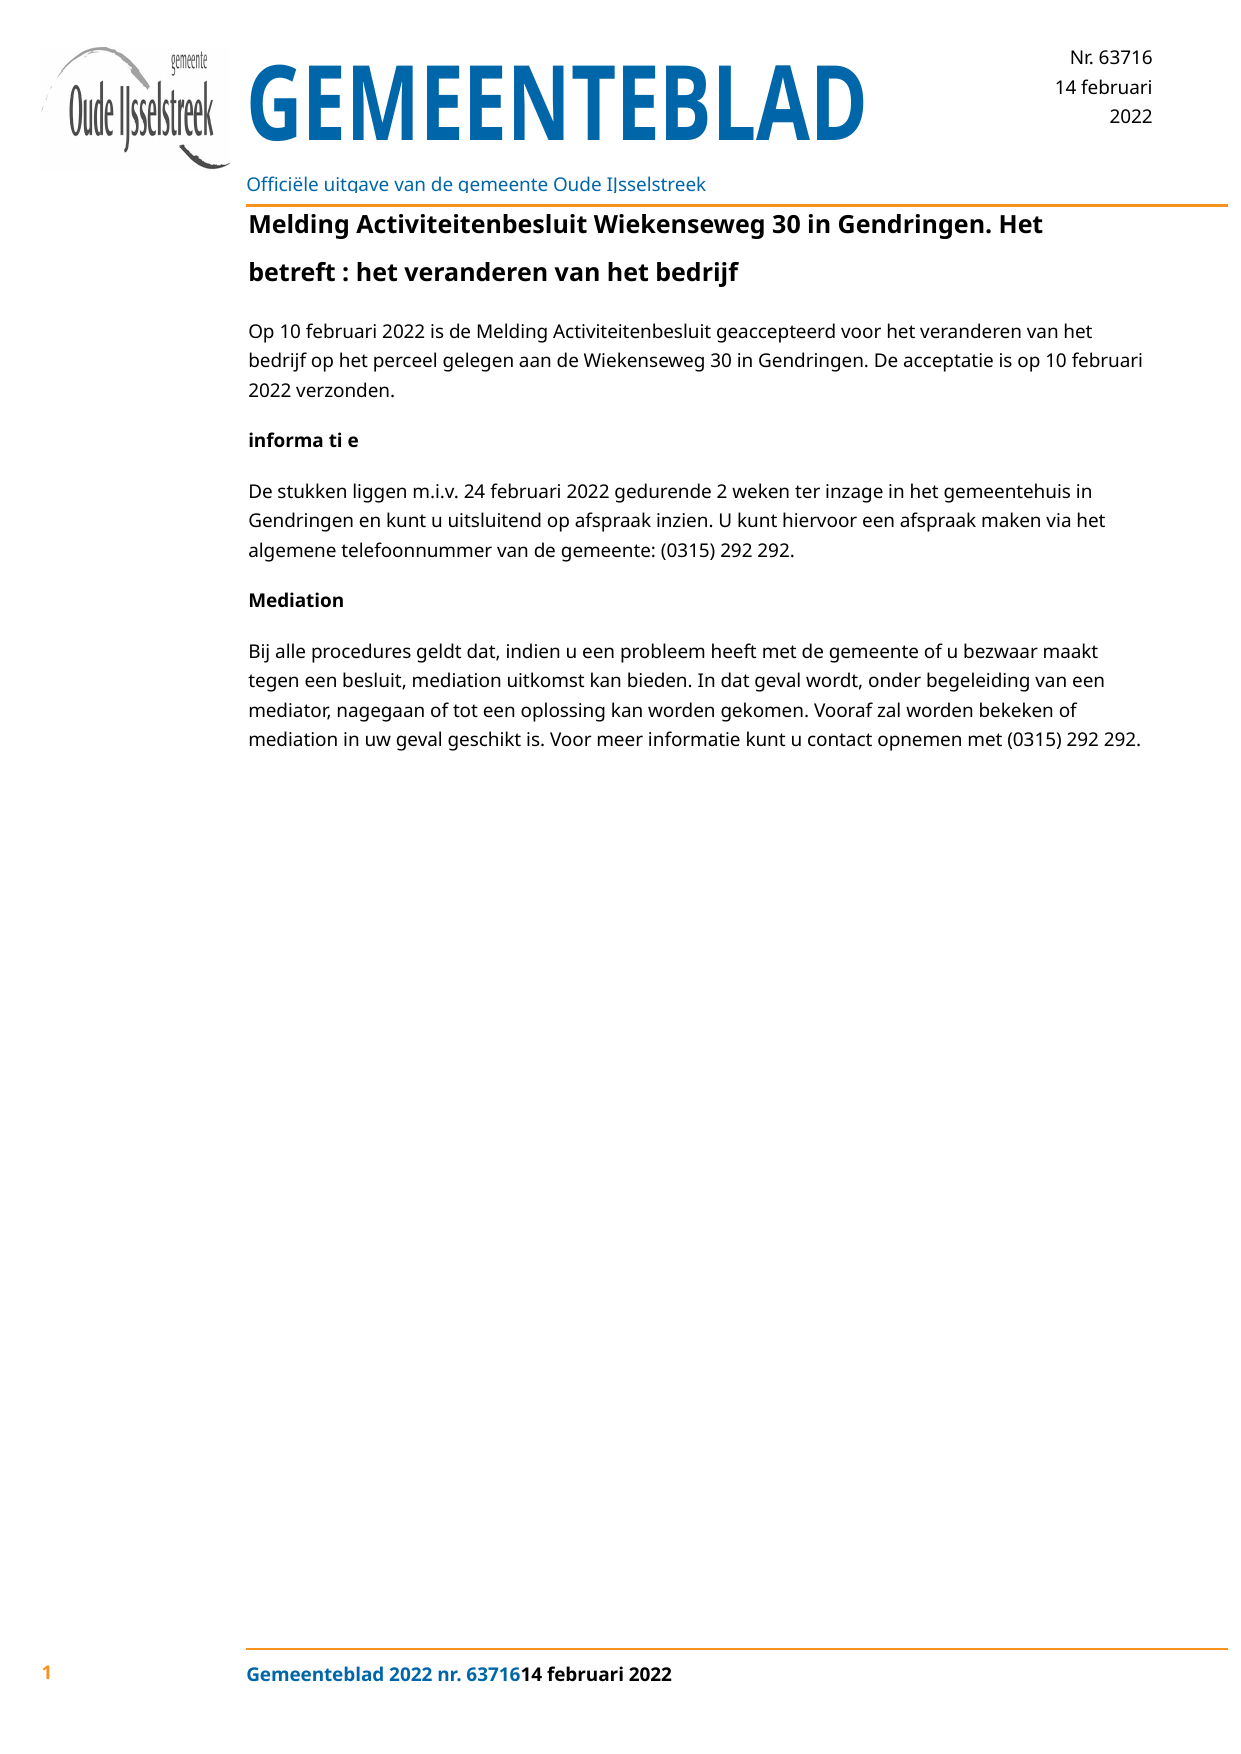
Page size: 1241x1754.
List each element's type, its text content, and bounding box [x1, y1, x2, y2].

text De stukken liggen m.i.v. 24 februari 2022 gedurende 2 weken ter inzage in het gemeentehuis in Gendringen en kunt u uitsluitend op afspraak inzien. U kunt hiervoor een afspraak maken via het algemene telefoonnummer van de gemeente: (0315) 292 292. [248, 478, 1152, 563]
text Op 10 februari 2022 is de Melding Activiteitenbesluit geaccepteerd voor het veranderen van het bedrijf op het perceel gelegen aan de Wiekenseweg 30 in Gendringen. De acceptatie is op 10 februari 2022 verzonden. [248, 318, 1152, 403]
text Mediation [248, 587, 1152, 613]
text Melding Activiteitenbesluit Wiekenseweg 30 in Gendringen. Het betreft : het veranderen van het bedrijf [248, 207, 1152, 288]
text informa ti e [248, 427, 1152, 453]
picture [41, 47, 231, 172]
text Bij alle procedures geldt dat, indien u een probleem heeft met de gemeente of u bezwaar maakt tegen een besluit, mediation uitkomst kan bieden. In dat geval wordt, onder begeleiding van een mediator, nagegaan of tot een oplossing kan worden gekomen. Vooraf zal worden bekeken of mediation in uw geval geschikt is. Voor meer informatie kunt u contact opnemen met (0315) 292 292. [248, 638, 1152, 752]
